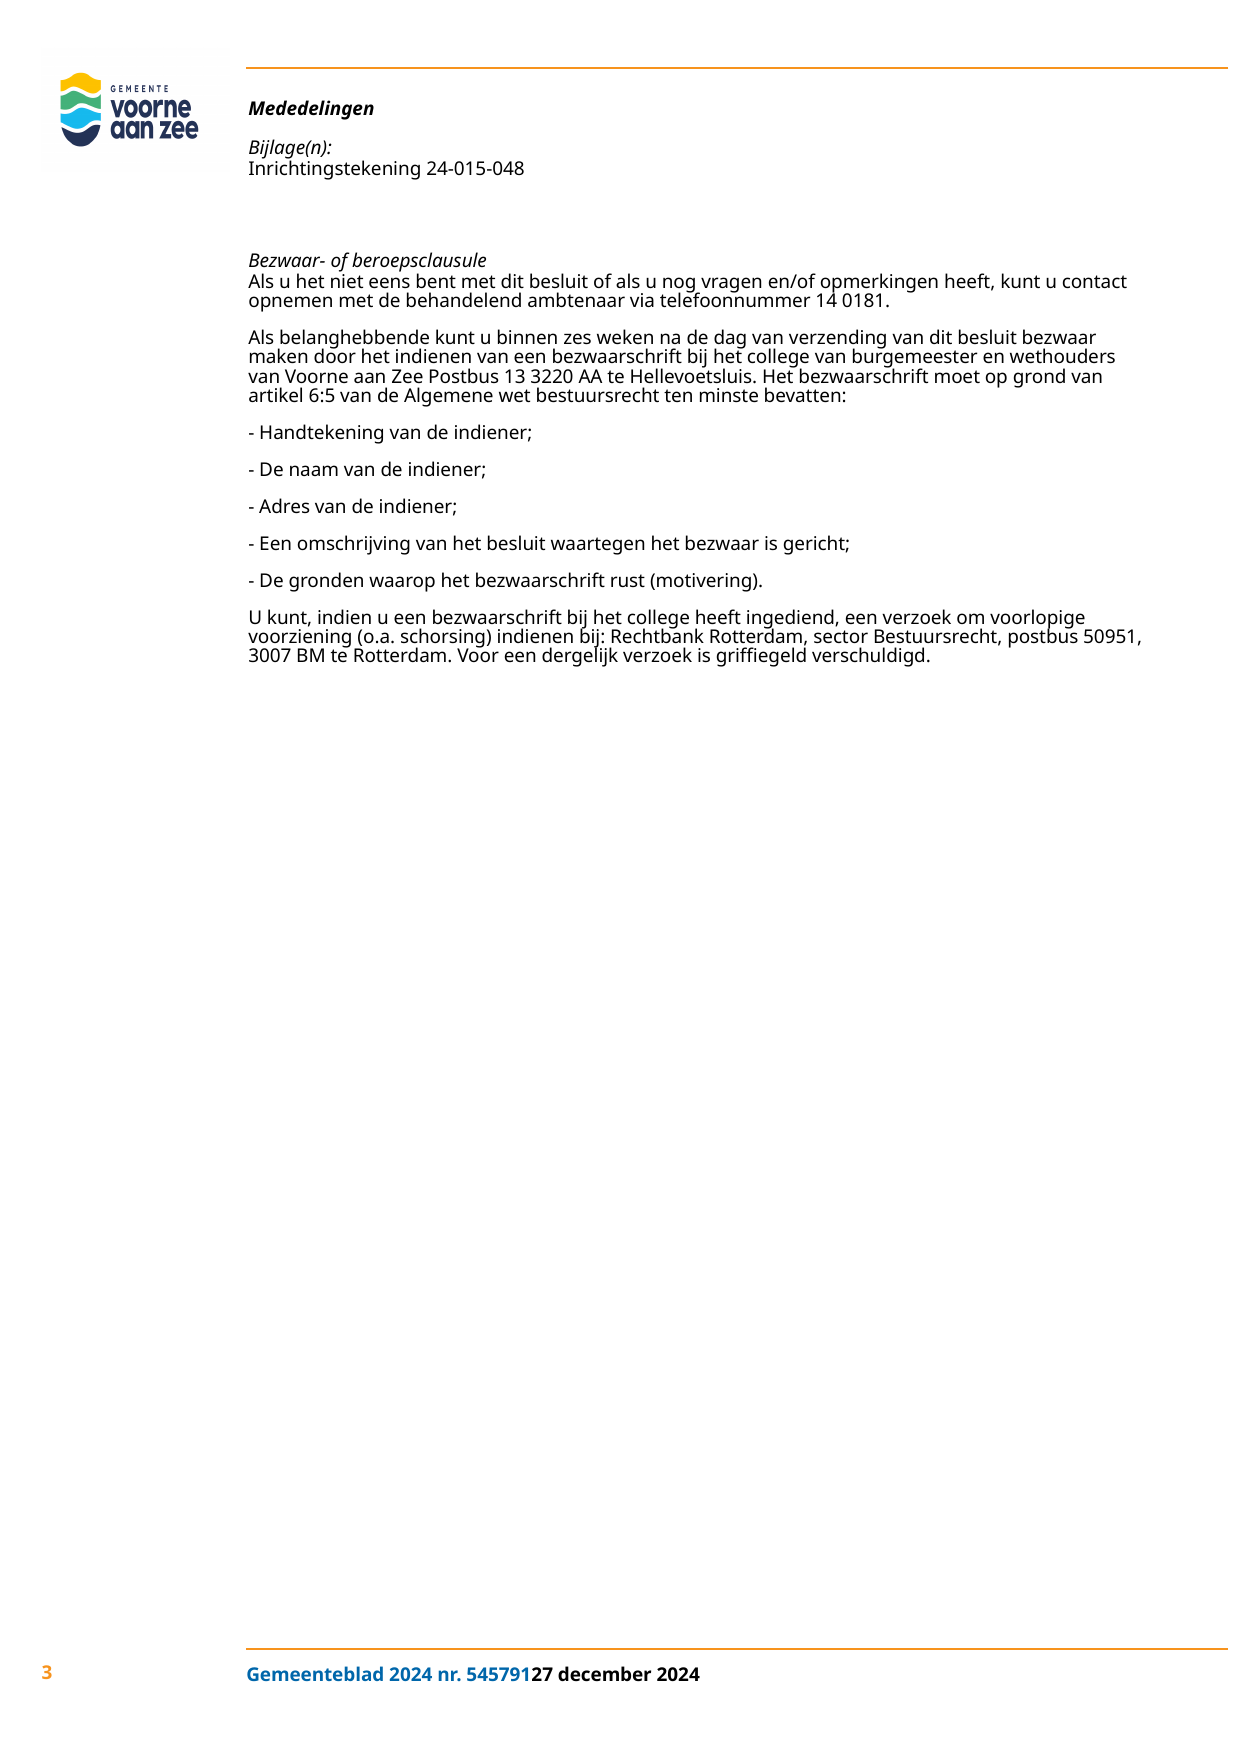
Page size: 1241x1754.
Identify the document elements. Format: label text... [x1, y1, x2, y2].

text U kunt, indien u een bezwaarschrift bij het college heeft ingediend, een verzoek om voorlopige voorziening (o.a. schorsing) indienen bij: Rechtbank Rotterdam, sector Bestuursrecht, postbus 50951, 3007 BM te Rotterdam. Voor een dergelijk verzoek is griffiegeld verschuldigd. [248, 609, 1152, 667]
text Bijlage(n): [248, 134, 1152, 160]
text Mededelingen [248, 95, 1152, 121]
text - Adres van de indiener; [248, 498, 1152, 517]
text - Een omschrijving van het besluit waartegen het bezwaar is gericht; [248, 535, 1152, 554]
text Als u het niet eens bent met dit besluit of als u nog vragen en/of opmerkingen heeft, kunt u contact opnemen met de behandelend ambtenaar via telefoonnummer 14 0181. [248, 273, 1152, 312]
text Inrichtingstekening 24-015-048 [248, 160, 1152, 179]
text Bezwaar- of beroepsclausule [248, 247, 1152, 273]
text - De naam van de indiener; [248, 461, 1152, 480]
text Als belanghebbende kunt u binnen zes weken na de dag van verzending van dit besluit bezwaar maken door het indienen van een bezwaarschrift bij het college van burgemeester en wethouders van Voorne aan Zee Postbus 13 3220 AA te Hellevoetsluis. Het bezwaarschrift moet op grond van artikel 6:5 van de Algemene wet bestuursrecht ten minste bevatten: [248, 329, 1152, 406]
text - Handtekening van de indiener; [248, 424, 1152, 443]
text - De gronden waarop het bezwaarschrift rust (motivering). [248, 572, 1152, 591]
picture [41, 47, 231, 172]
